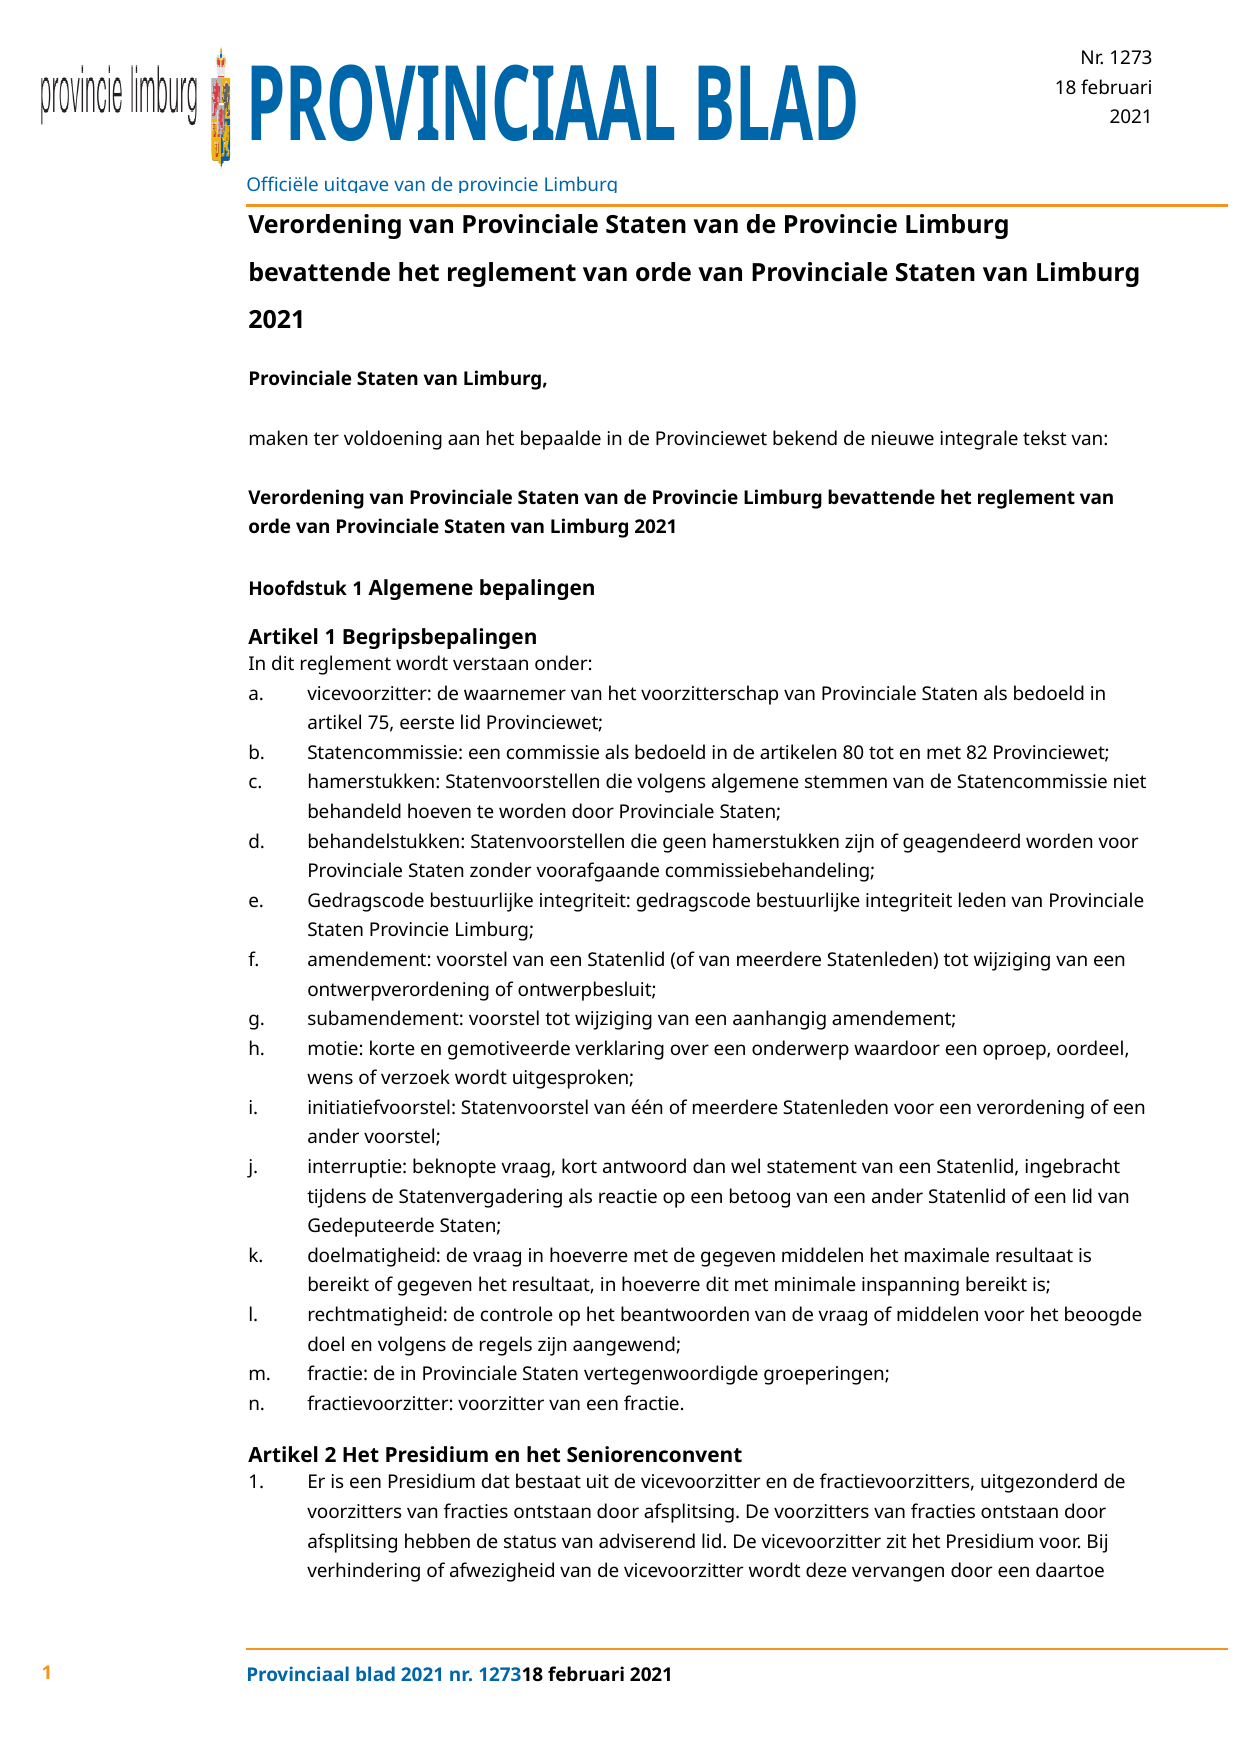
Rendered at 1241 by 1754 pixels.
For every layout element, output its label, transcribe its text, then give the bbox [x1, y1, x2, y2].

list Er is een Presidium dat bestaat uit de vicevoorzitter en de fractievoorzitters, uitgezonderd de voorzitters van fracties ontstaan door afsplitsing. De voorzitters van fracties ontstaan door afsplitsing hebben de status van adviserend lid. De vicevoorzitter zit het Presidium voor. Bij verhindering of afwezigheid van de vicevoorzitter wordt deze vervangen door een daartoe [248, 1469, 1152, 1583]
text Verordening van Provinciale Staten van de Provincie Limburg bevattende het reglement van orde van Provinciale Staten van Limburg 2021 [248, 484, 1152, 539]
text In dit reglement wordt verstaan onder: [248, 650, 1152, 676]
text Hoofdstuk 1 Algemene bepalingen [248, 573, 1152, 601]
list subamendement: voorstel tot wijziging van een aanhangig amendement; [248, 1005, 1152, 1031]
list rechtmatigheid: de controle op het beantwoorden van de vraag of middelen voor het beoogde doel en volgens de regels zijn aangewend; [248, 1301, 1152, 1356]
list interruptie: beknopte vraag, kort antwoord dan wel statement van een Statenlid, ingebracht tijdens de Statenvergadering als reactie op een betoog van een ander Statenlid of een lid van Gedeputeerde Staten; [248, 1153, 1152, 1238]
list motie: korte en gemotiveerde verklaring over een onderwerp waardoor een oproep, oordeel, wens of verzoek wordt uitgesproken; [248, 1035, 1152, 1090]
list vicevoorzitter: de waarnemer van het voorzitterschap van Provinciale Staten als bedoeld in artikel 75, eerste lid Provinciewet; [248, 680, 1152, 735]
list fractievoorzitter: voorzitter van een fractie. [248, 1390, 1152, 1416]
text Provinciale Staten van Limburg, [248, 366, 1152, 391]
list fractie: de in Provinciale Staten vertegenwoordigde groeperingen; [248, 1360, 1152, 1386]
list doelmatigheid: de vraag in hoeverre met de gegeven middelen het maximale resultaat is bereikt of gegeven het resultaat, in hoeverre dit met minimale inspanning bereikt is; [248, 1242, 1152, 1297]
list Statencommissie: een commissie als bedoeld in de artikelen 80 tot en met 82 Provinciewet; [248, 739, 1152, 765]
text Artikel 1 Begripsbepalingen [248, 622, 1152, 650]
list amendement: voorstel van een Statenlid (of van meerdere Statenleden) tot wijziging van een ontwerpverordening of ontwerpbesluit; [248, 946, 1152, 1001]
picture [41, 47, 231, 172]
text maken ter voldoening aan het bepaalde in de Provinciewet bekend de nieuwe integrale tekst van: [248, 425, 1152, 450]
list Gedragscode bestuurlijke integriteit: gedragscode bestuurlijke integriteit leden van Provinciale Staten Provincie Limburg; [248, 887, 1152, 942]
list initiatiefvoorstel: Statenvoorstel van één of meerdere Statenleden voor een verordening of een ander voorstel; [248, 1094, 1152, 1149]
text Artikel 2 Het Presidium en het Seniorenconvent [248, 1440, 1152, 1469]
text Verordening van Provinciale Staten van de Provincie Limburg bevattende het reglement van orde van Provinciale Staten van Limburg 2021 [248, 207, 1152, 336]
list hamerstukken: Statenvoorstellen die volgens algemene stemmen van de Statencommissie niet behandeld hoeven te worden door Provinciale Staten; [248, 769, 1152, 824]
list behandelstukken: Statenvoorstellen die geen hamerstukken zijn of geagendeerd worden voor Provinciale Staten zonder voorafgaande commissiebehandeling; [248, 828, 1152, 883]
